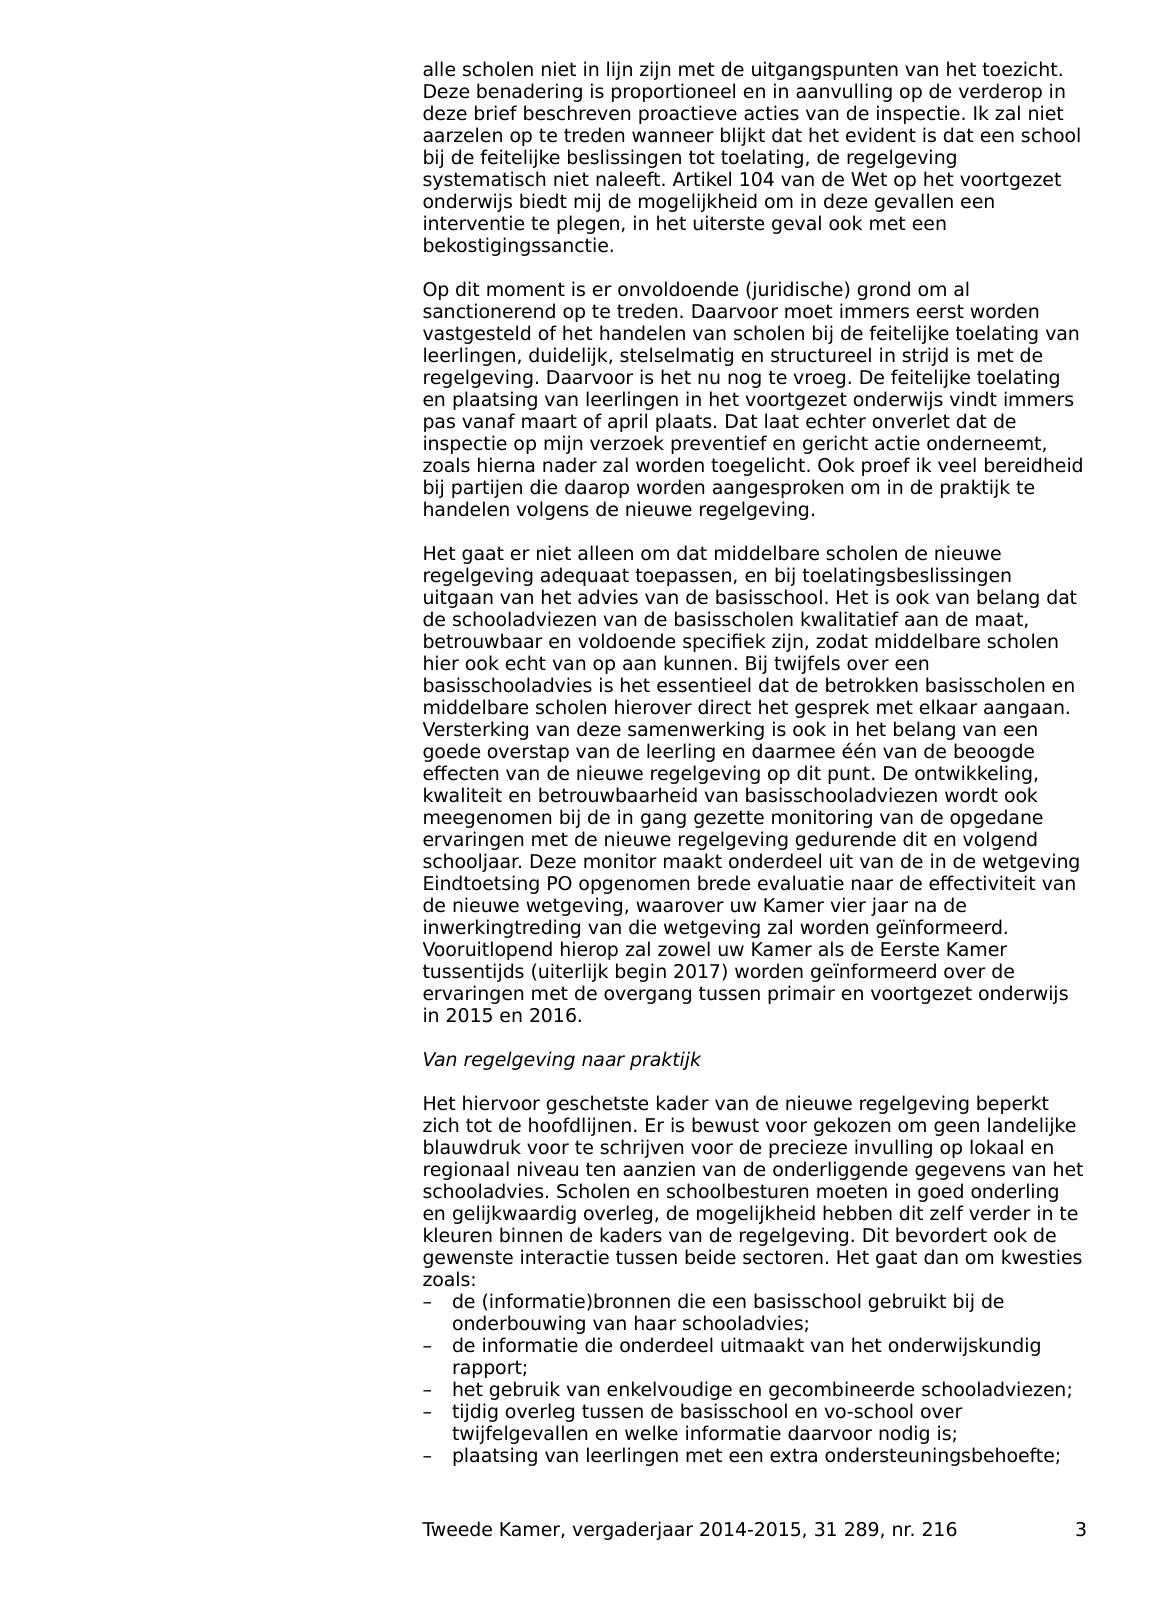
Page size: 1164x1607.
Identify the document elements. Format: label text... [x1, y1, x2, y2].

subtitle Van regelgeving naar praktijk [422, 1049, 1087, 1071]
text Het hiervoor geschetste kader van de nieuwe regelgeving beperkt zich tot de hoofdlijnen. Er is bewust voor gekozen om geen landelijke blauwdruk voor te schrijven voor de precieze invulling op lokaal en regionaal niveau ten aanzien van de onderliggende gegevens van het schooladvies. Scholen en schoolbesturen moeten in goed onderling en gelijkwaardig overleg, de mogelijkheid hebben dit zelf verder in te kleuren binnen de kaders van de regelgeving. Dit bevordert ook de gewenste interactie tussen beide sectoren. Het gaat dan om kwesties zoals: [422, 1093, 1087, 1291]
text – de (informatie)bronnen die een basisschool gebruikt bij de onderbouwing van haar schooladvies; [422, 1291, 1087, 1335]
text – de informatie die onderdeel uitmaakt van het onderwijskundig rapport; [422, 1335, 1087, 1379]
text – tijdig overleg tussen de basisschool en vo-school over twijfelgevallen en welke informatie daarvoor nodig is; [422, 1401, 1087, 1444]
text – plaatsing van leerlingen met een extra ondersteuningsbehoefte; [422, 1444, 1087, 1467]
text – het gebruik van enkelvoudige en gecombineerde schooladviezen; [422, 1379, 1087, 1401]
text Op dit moment is er onvoldoende (juridische) grond om al sanctionerend op te treden. Daarvoor moet immers eerst worden vastgesteld of het handelen van scholen bij de feitelijke toelating van leerlingen, duidelijk, stelselmatig en structureel in strijd is met de regelgeving. Daarvoor is het nu nog te vroeg. De feitelijke toelating en plaatsing van leerlingen in het voortgezet onderwijs vindt immers pas vanaf maart of april plaats. Dat laat echter onverlet dat de inspectie op mijn verzoek preventief en gericht actie onderneemt, zoals hierna nader zal worden toegelicht. Ook proef ik veel bereidheid bij partijen die daarop worden aangesproken om in de praktijk te handelen volgens de nieuwe regelgeving. [422, 279, 1087, 521]
text alle scholen niet in lijn zijn met de uitgangspunten van het toezicht. Deze benadering is proportioneel en in aanvulling op de verderop in deze brief beschreven proactieve acties van de inspectie. Ik zal niet aarzelen op te treden wanneer blijkt dat het evident is dat een school bij de feitelijke beslissingen tot toelating, de regelgeving systematisch niet naleeft. Artikel 104 van de Wet op het voortgezet onderwijs biedt mij de mogelijkheid om in deze gevallen een interventie te plegen, in het uiterste geval ook met een bekostigingssanctie. [422, 59, 1087, 257]
text Het gaat er niet alleen om dat middelbare scholen de nieuwe regelgeving adequaat toepassen, en bij toelatingsbeslissingen uitgaan van het advies van de basisschool. Het is ook van belang dat de schooladviezen van de basisscholen kwalitatief aan de maat, betrouwbaar en voldoende specifiek zijn, zodat middelbare scholen hier ook echt van op aan kunnen. Bij twijfels over een basisschooladvies is het essentieel dat de betrokken basisscholen en middelbare scholen hierover direct het gesprek met elkaar aangaan. Versterking van deze samenwerking is ook in het belang van een goede overstap van de leerling en daarmee één van de beoogde effecten van de nieuwe regelgeving op dit punt. De ontwikkeling, kwaliteit en betrouwbaarheid van basisschooladviezen wordt ook meegenomen bij de in gang gezette monitoring van de opgedane ervaringen met de nieuwe regelgeving gedurende dit en volgend schooljaar. Deze monitor maakt onderdeel uit van de in de wetgeving Eindtoetsing PO opgenomen brede evaluatie naar de effectiviteit van de nieuwe wetgeving, waarover uw Kamer vier jaar na de inwerkingtreding van die wetgeving zal worden geïnformeerd. Vooruitlopend hierop zal zowel uw Kamer als de Eerste Kamer tussentijds (uiterlijk begin 2017) worden geïnformeerd over de ervaringen met de overgang tussen primair en voortgezet onderwijs in 2015 en 2016. [422, 543, 1087, 1027]
